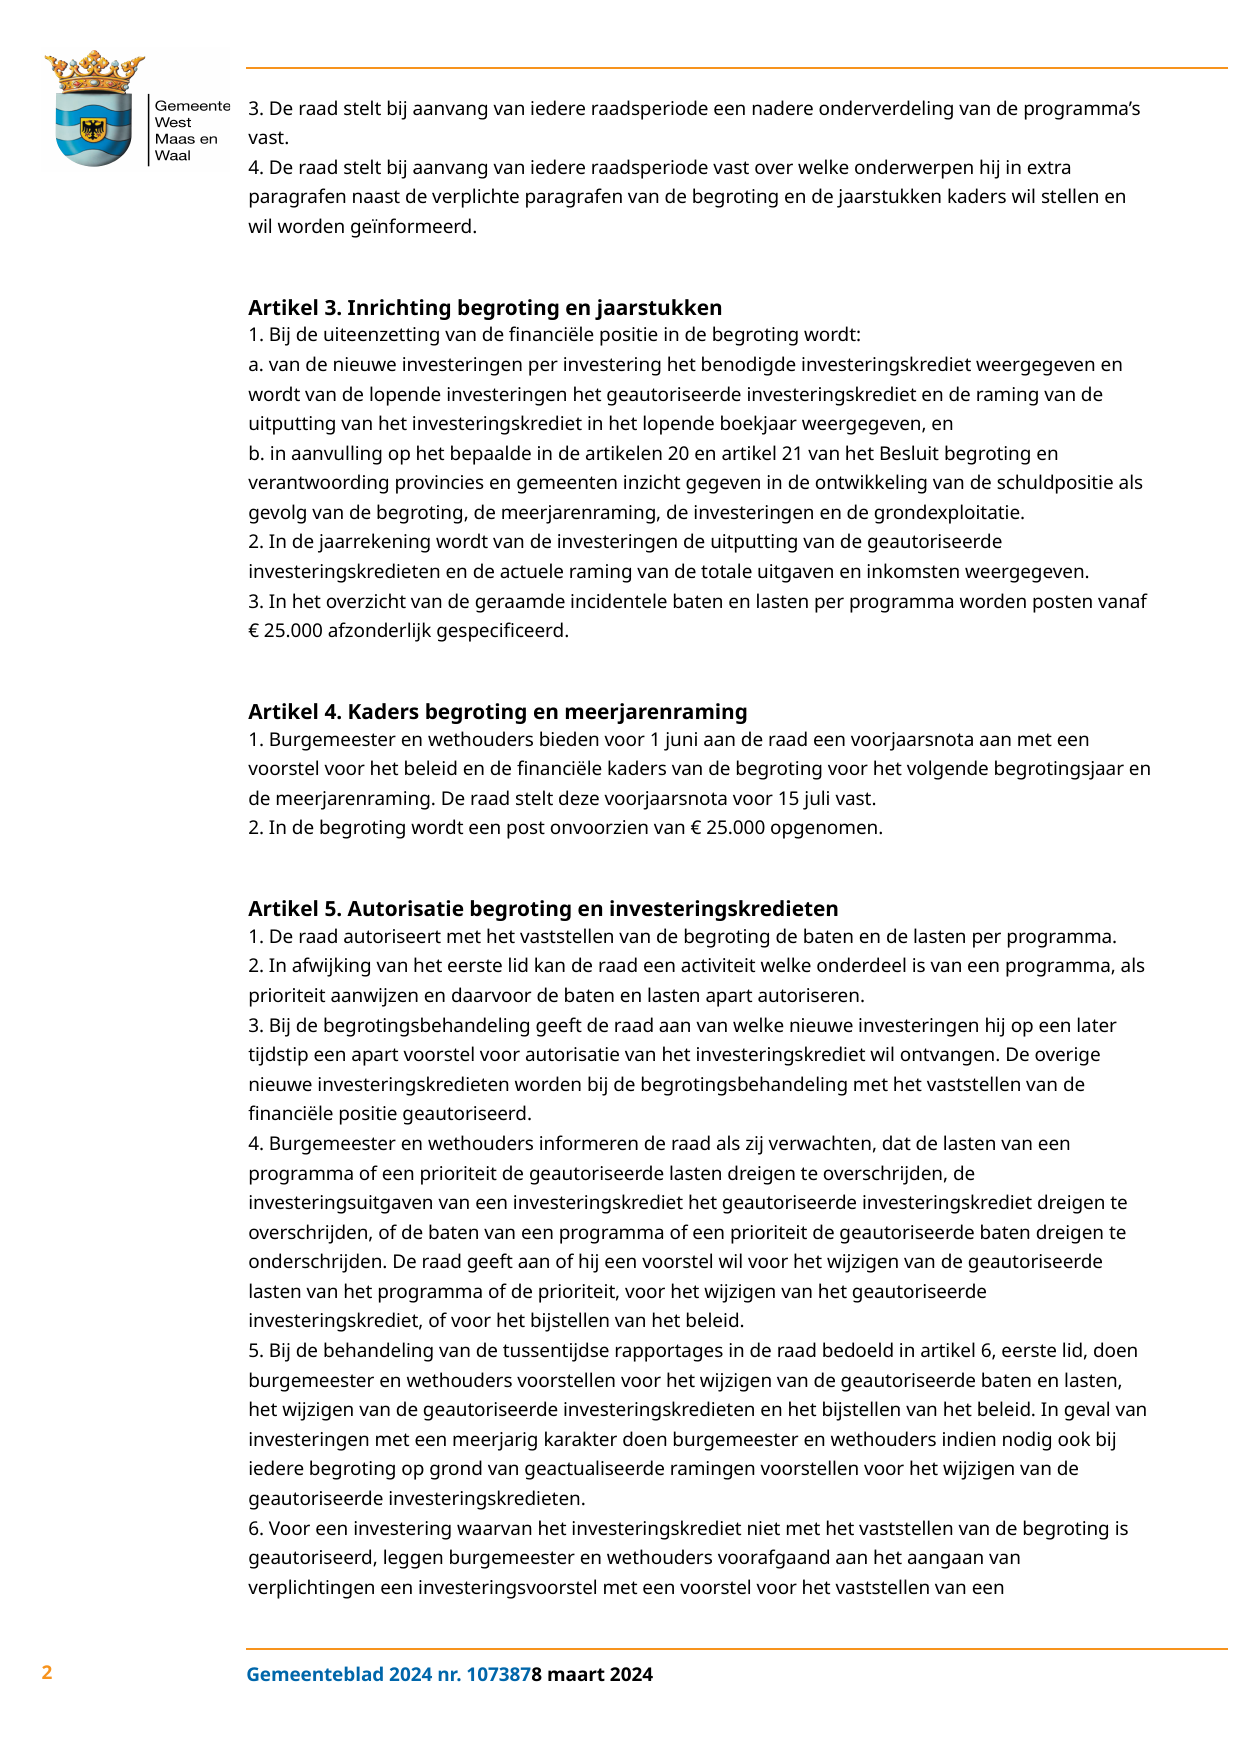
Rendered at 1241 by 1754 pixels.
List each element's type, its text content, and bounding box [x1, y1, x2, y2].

text a. van de nieuwe investeringen per investering het benodigde investeringskrediet weergegeven en wordt van de lopende investeringen het geautoriseerde investeringskrediet en de raming van de uitputting van het investeringskrediet in het lopende boekjaar weergegeven, en [248, 351, 1152, 436]
text 3. De raad stelt bij aanvang van iedere raadsperiode een nadere onderverdeling van de programma’s vast. [248, 95, 1152, 150]
text 6. Voor een investering waarvan het investeringskrediet niet met het vaststellen van de begroting is geautoriseerd, leggen burgemeester en wethouders voorafgaand aan het aangaan van verplichtingen een investeringsvoorstel met een voorstel voor het vaststellen van een [248, 1515, 1152, 1599]
text 1. Bij de uiteenzetting van de financiële positie in de begroting wordt: [248, 322, 1152, 347]
text 3. In het overzicht van de geraamde incidentele baten en lasten per programma worden posten vanaf € 25.000 afzonderlijk gespecificeerd. [248, 588, 1152, 643]
text 2. In de jaarrekening wordt van de investeringen de uitputting van de geautoriseerde investeringskredieten en de actuele raming van de totale uitgaven en inkomsten weergegeven. [248, 529, 1152, 584]
text 4. De raad stelt bij aanvang van iedere raadsperiode vast over welke onderwerpen hij in extra paragrafen naast de verplichte paragrafen van de begroting en de jaarstukken kaders wil stellen en wil worden geïnformeerd. [248, 154, 1152, 239]
text 2. In de begroting wordt een post onvoorzien van € 25.000 opgenomen. [248, 814, 1152, 840]
text 2. In afwijking van het eerste lid kan de raad een activiteit welke onderdeel is van een programma, als prioriteit aanwijzen en daarvoor de baten en lasten apart autoriseren. [248, 953, 1152, 1008]
text Artikel 4. Kaders begroting en meerjarenraming [248, 697, 1152, 726]
text b. in aanvulling op het bepaalde in de artikelen 20 en artikel 21 van het Besluit begroting en verantwoording provincies en gemeenten inzicht gegeven in de ontwikkeling van de schuldpositie als gevolg van de begroting, de meerjarenraming, de investeringen en de grondexploitatie. [248, 440, 1152, 525]
text 5. Bij de behandeling van de tussentijdse rapportages in de raad bedoeld in artikel 6, eerste lid, doen burgemeester en wethouders voorstellen voor het wijzigen van de geautoriseerde baten en lasten, het wijzigen van de geautoriseerde investeringskredieten en het bijstellen van het beleid. In geval van investeringen met een meerjarig karakter doen burgemeester en wethouders indien nodig ook bij iedere begroting op grond van geactualiseerde ramingen voorstellen voor het wijzigen van de geautoriseerde investeringskredieten. [248, 1337, 1152, 1511]
picture [41, 47, 231, 172]
text 1. De raad autoriseert met het vaststellen van de begroting de baten en de lasten per programma. [248, 923, 1152, 949]
text 3. Bij de begrotingsbehandeling geeft de raad aan van welke nieuwe investeringen hij op een later tijdstip een apart voorstel voor autorisatie van het investeringskrediet wil ontvangen. De overige nieuwe investeringskredieten worden bij de begrotingsbehandeling met het vaststellen van de financiële positie geautoriseerd. [248, 1012, 1152, 1126]
text 1. Burgemeester en wethouders bieden voor 1 juni aan de raad een voorjaarsnota aan met een voorstel voor het beleid en de financiële kaders van de begroting voor het volgende begrotingsjaar en de meerjarenraming. De raad stelt deze voorjaarsnota voor 15 juli vast. [248, 726, 1152, 811]
text 4. Burgemeester en wethouders informeren de raad als zij verwachten, dat de lasten van een programma of een prioriteit de geautoriseerde lasten dreigen te overschrijden, de investeringsuitgaven van een investeringskrediet het geautoriseerde investeringskrediet dreigen te overschrijden, of de baten van een programma of een prioriteit de geautoriseerde baten dreigen te onderschrijden. De raad geeft aan of hij een voorstel wil voor het wijzigen van de geautoriseerde lasten van het programma of de prioriteit, voor het wijzigen van het geautoriseerde investeringskrediet, of voor het bijstellen van het beleid. [248, 1130, 1152, 1333]
text Artikel 5. Autorisatie begroting en investeringskredieten [248, 894, 1152, 923]
text Artikel 3. Inrichting begroting en jaarstukken [248, 293, 1152, 322]
